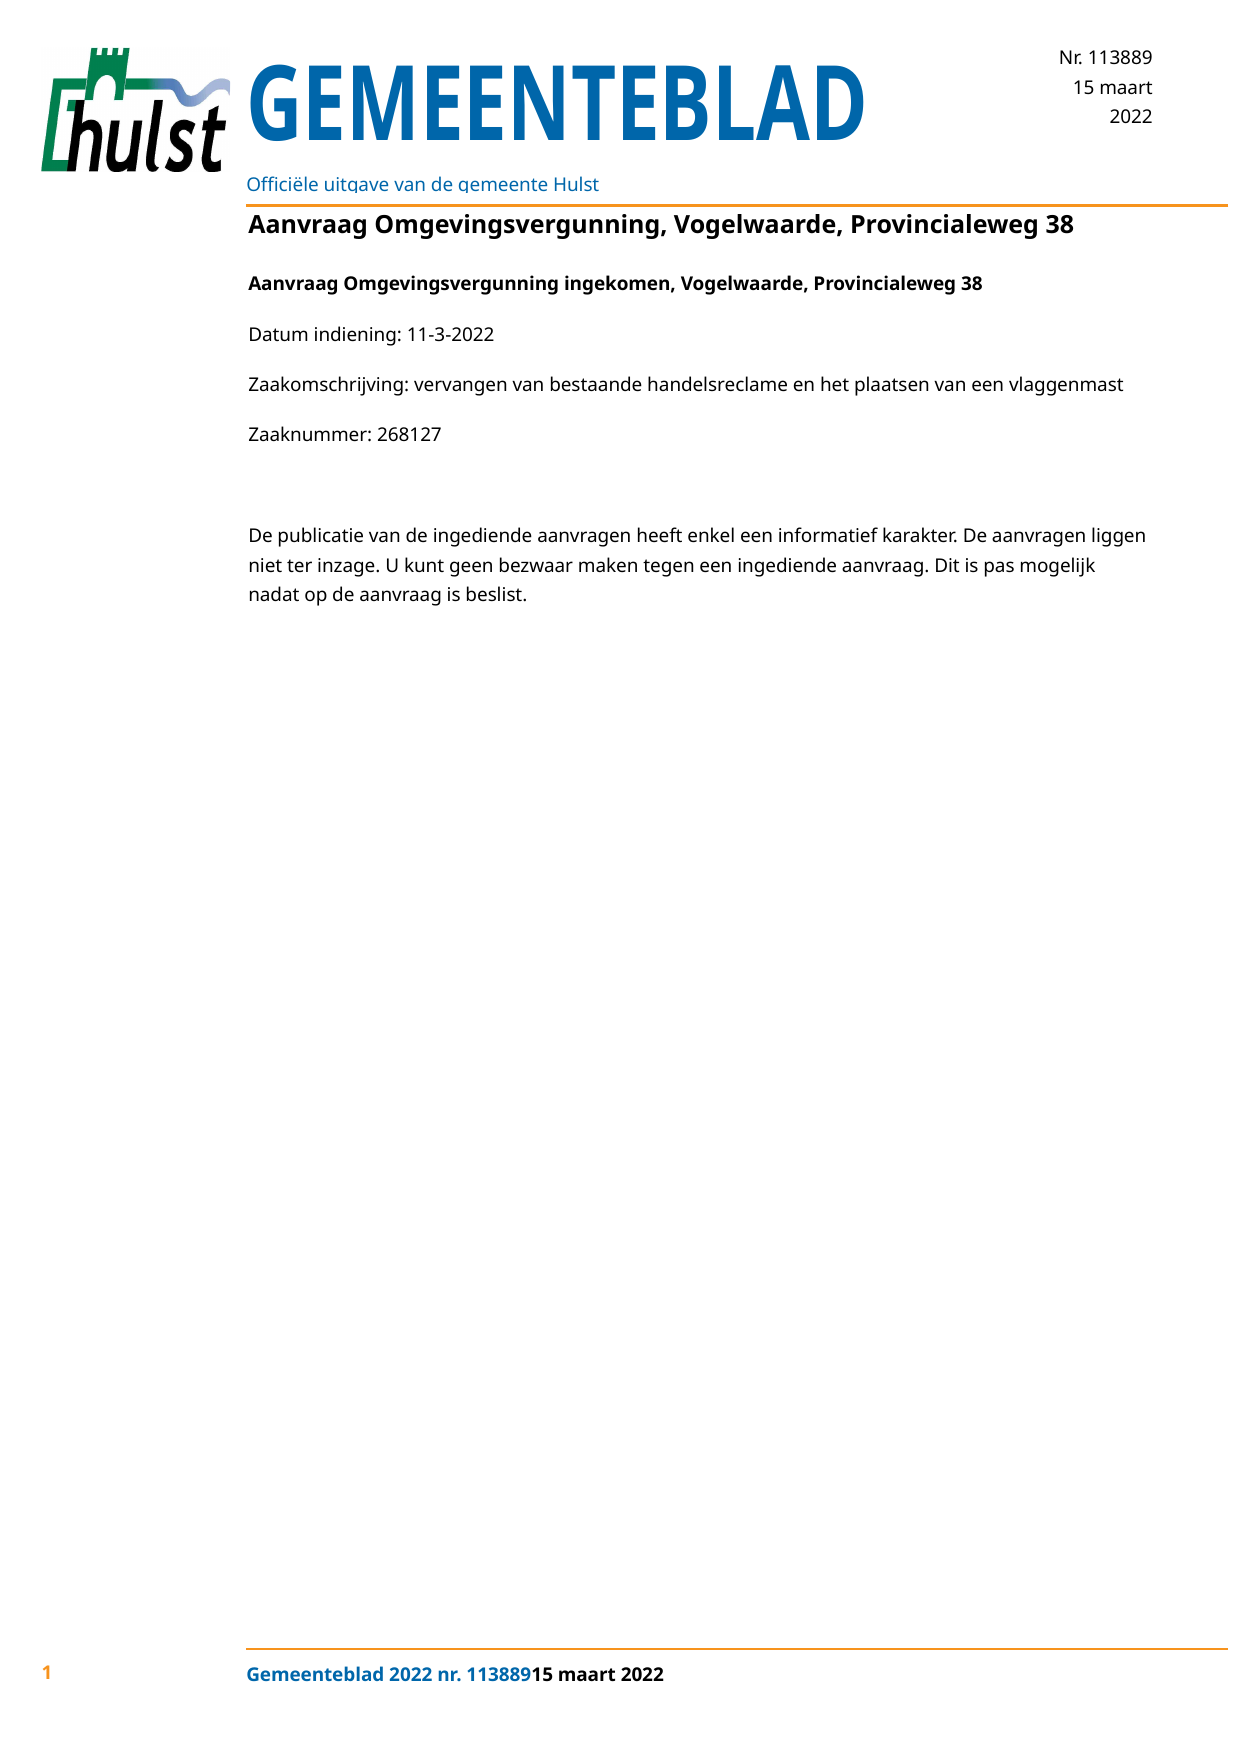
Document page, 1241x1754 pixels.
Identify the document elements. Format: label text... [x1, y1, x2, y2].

text Aanvraag Omgevingsvergunning ingekomen, Vogelwaarde, Provincialeweg 38 [248, 270, 1152, 296]
text Zaakomschrijving: vervangen van bestaande handelsreclame en het plaatsen van een vlaggenmast [248, 371, 1152, 397]
text Datum indiening: 11-3-2022 [248, 321, 1152, 346]
text De publicatie van de ingediende aanvragen heeft enkel een informatief karakter. De aanvragen liggen niet ter inzage. U kunt geen bezwaar maken tegen een ingediende aanvraag. Dit is pas mogelijk nadat op de aanvraag is beslist. [248, 522, 1152, 607]
text Aanvraag Omgevingsvergunning, Vogelwaarde, Provincialeweg 38 [248, 207, 1152, 241]
text Zaaknummer: 268127 [248, 422, 1152, 447]
picture [41, 47, 231, 172]
